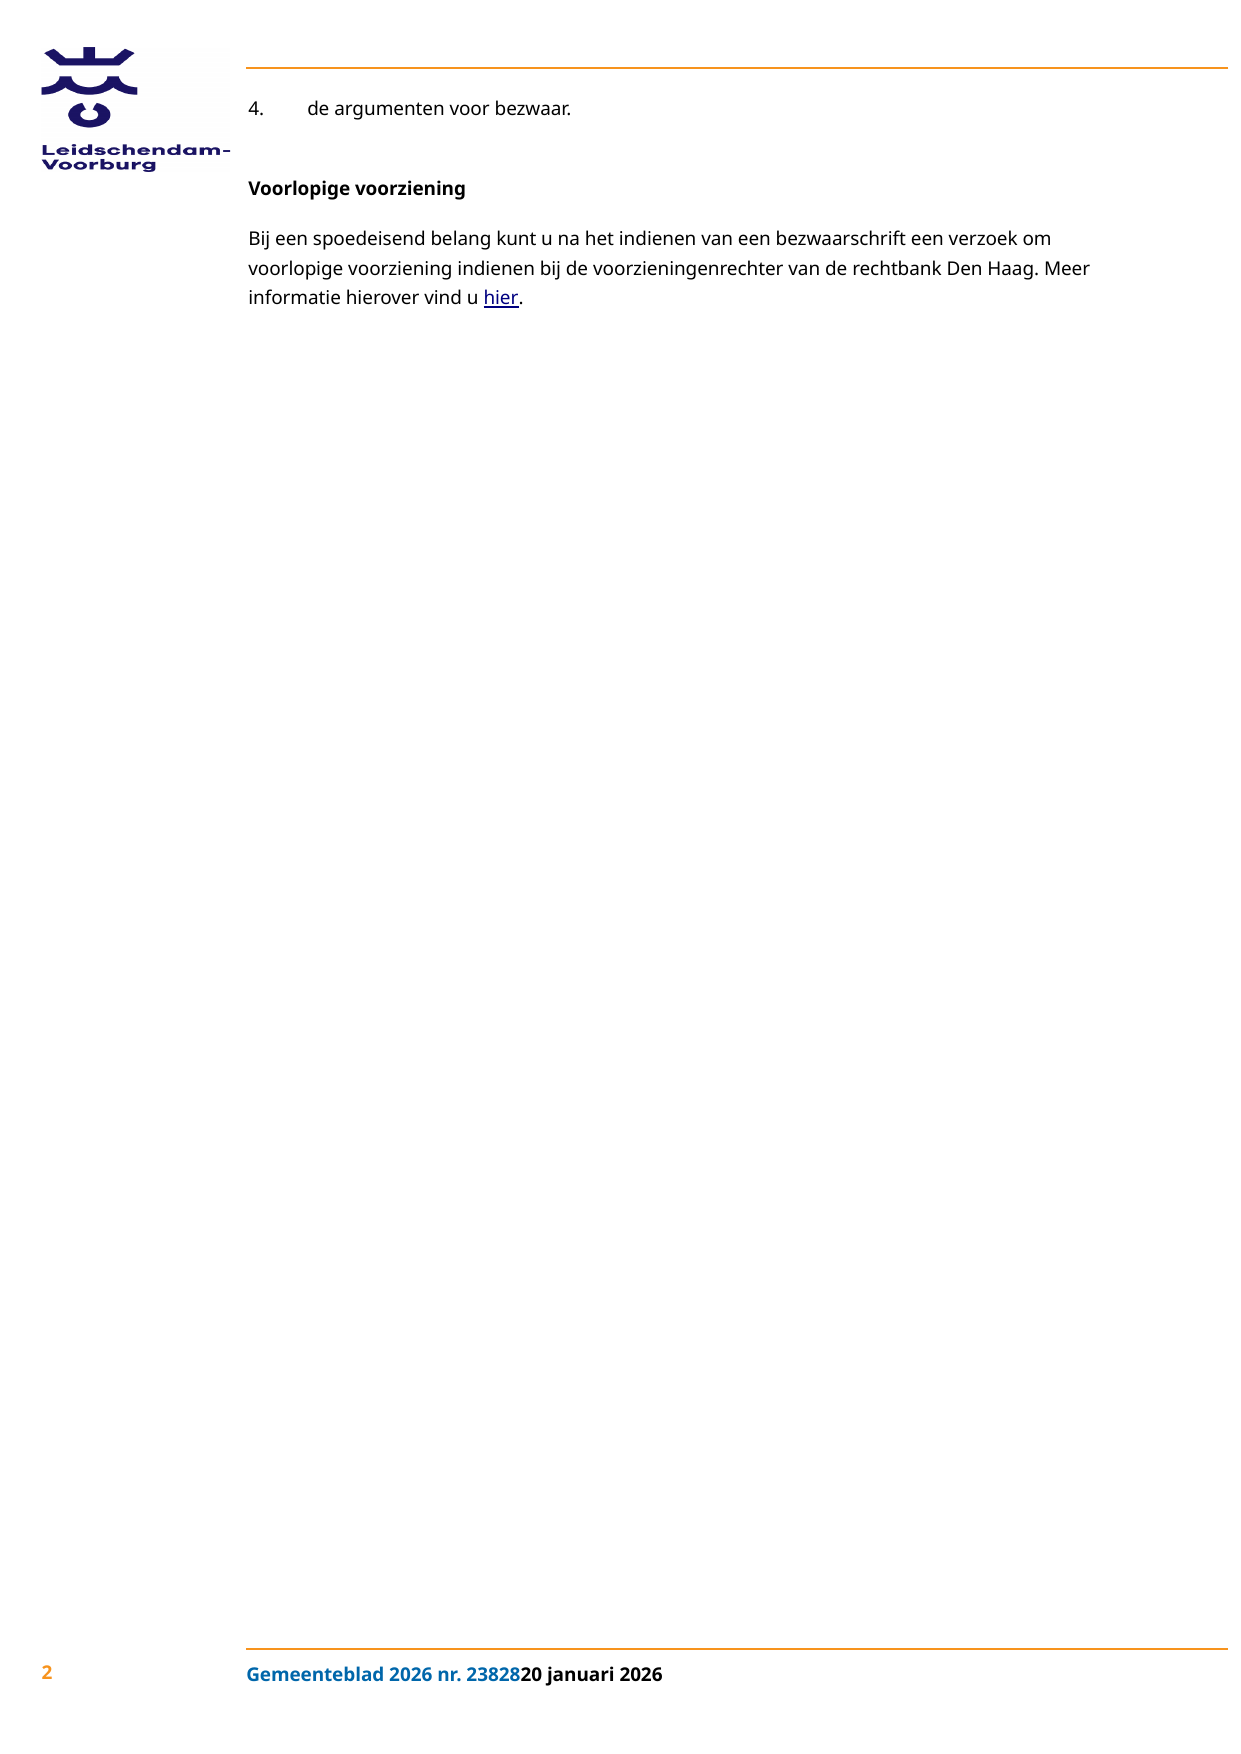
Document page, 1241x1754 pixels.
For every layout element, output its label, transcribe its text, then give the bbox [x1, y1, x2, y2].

text Voorlopige voorziening [248, 175, 1152, 201]
text Bij een spoedeisend belang kunt u na het indienen van een bezwaarschrift een verzoek om voorlopige voorziening indienen bij de voorzieningenrechter van de rechtbank Den Haag. Meer informatie hierover vind u hier. [248, 225, 1152, 310]
picture [41, 47, 231, 172]
list de argumenten voor bezwaar. [248, 95, 1152, 121]
